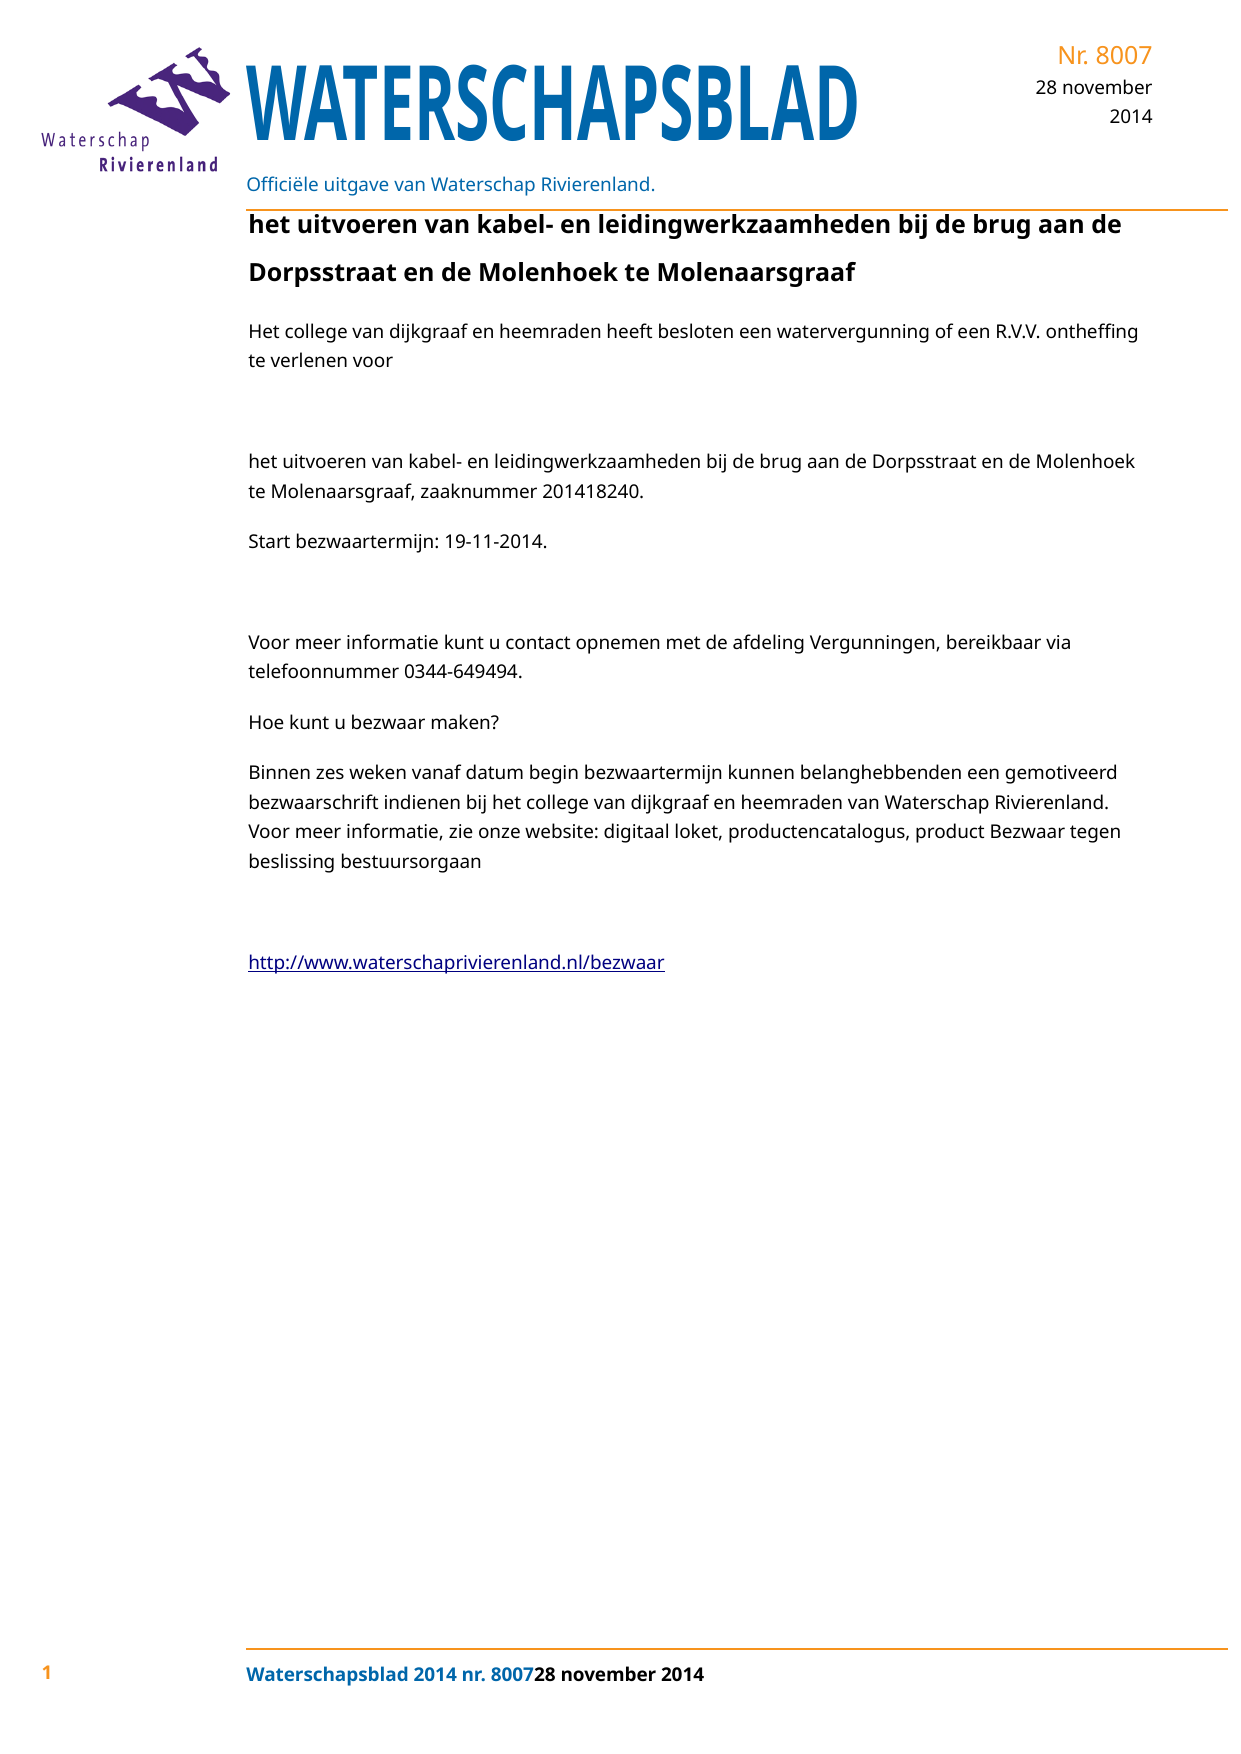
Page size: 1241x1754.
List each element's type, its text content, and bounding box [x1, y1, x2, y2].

text http://www.waterschaprivierenland.nl/bezwaar [248, 949, 1152, 975]
text het uitvoeren van kabel- en leidingwerkzaamheden bij de brug aan de Dorpsstraat en de Molenhoek te Molenaarsgraaf [248, 211, 1152, 288]
picture [41, 47, 231, 172]
text Start bezwaartermijn: 19-11-2014. [248, 528, 1152, 554]
text Binnen zes weken vanaf datum begin bezwaartermijn kunnen belanghebbenden een gemotiveerd bezwaarschrift indienen bij het college van dijkgraaf en heemraden van Waterschap Rivierenland. Voor meer informatie, zie onze website: digitaal loket, productencatalogus, product Bezwaar tegen beslissing bestuursorgaan [248, 759, 1152, 874]
text het uitvoeren van kabel- en leidingwerkzaamheden bij de brug aan de Dorpsstraat en de Molenhoek te Molenaarsgraaf, zaaknummer 201418240. [248, 448, 1152, 504]
text Hoe kunt u bezwaar maken? [248, 709, 1152, 735]
text Het college van dijkgraaf en heemraden heeft besloten een watervergunning of een R.V.V. ontheffing te verlenen voor [248, 318, 1152, 373]
text Voor meer informatie kunt u contact opnemen met de afdeling Vergunningen, bereikbaar via telefoonnummer 0344-649494. [248, 629, 1152, 684]
